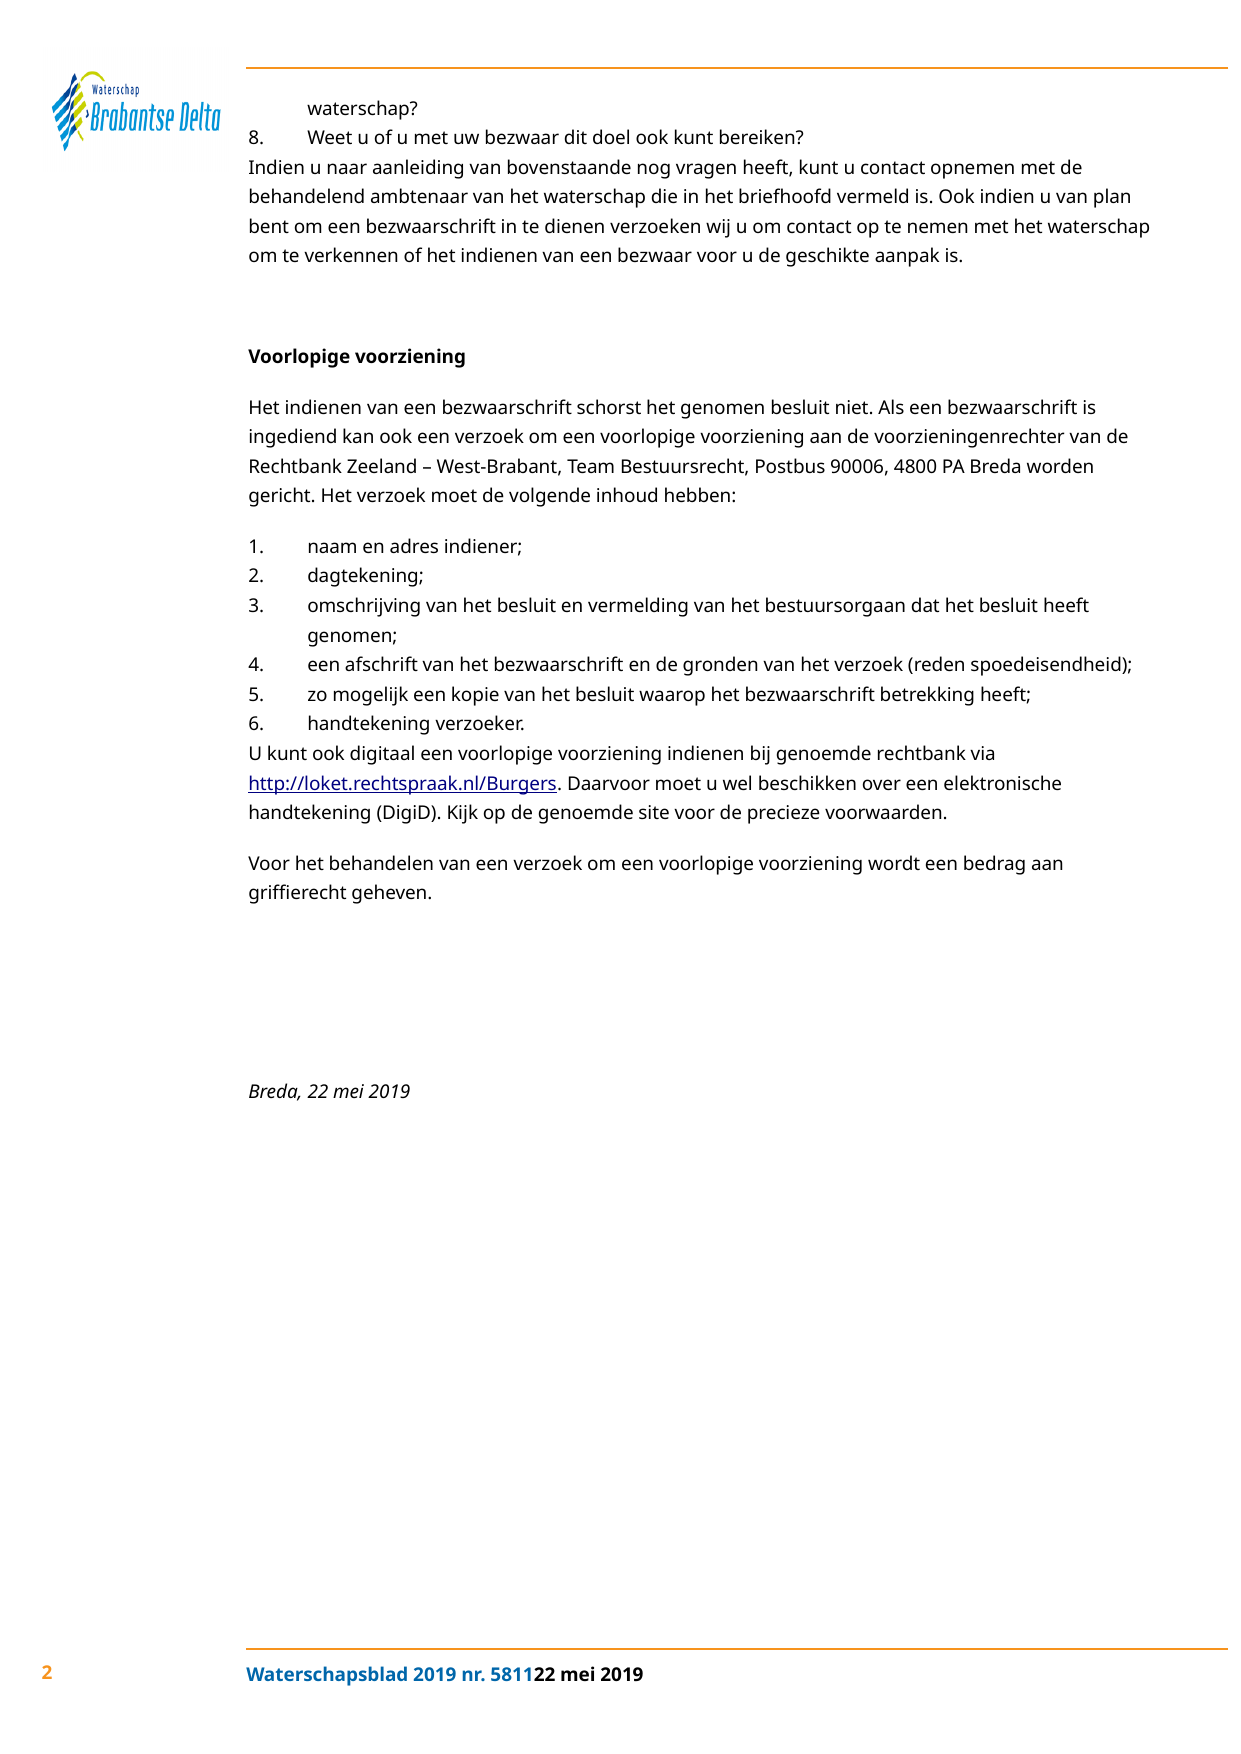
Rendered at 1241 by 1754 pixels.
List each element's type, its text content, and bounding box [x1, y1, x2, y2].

list zo mogelijk een kopie van het besluit waarop het bezwaarschrift betrekking heeft; [248, 681, 1152, 707]
list handtekening verzoeker. [248, 711, 1152, 736]
text Het indienen van een bezwaarschrift schorst het genomen besluit niet. Als een bezwaarschrift is ingediend kan ook een verzoek om een voorlopige voorziening aan de voorzieningenrechter van de Rechtbank Zeeland – West-Brabant, Team Bestuursrecht, Postbus 90006, 4800 PA Breda worden gericht. Het verzoek moet de volgende inhoud hebben: [248, 394, 1152, 508]
text Breda, 22 mei 2019 [248, 1078, 1152, 1104]
text U kunt ook digitaal een voorlopige voorziening indienen bij genoemde rechtbank via http://loket.rechtspraak.nl/Burgers. Daarvoor moet u wel beschikken over een elektronische handtekening (DigiD). Kijk op de genoemde site voor de precieze voorwaarden. [248, 740, 1152, 825]
list Weet u of u met uw bezwaar dit doel ook kunt bereiken? [248, 124, 1152, 150]
list omschrijving van het besluit en vermelding van het bestuursorgaan dat het besluit heeft genomen; [248, 592, 1152, 648]
list naam en adres indiener; [248, 533, 1152, 559]
text Voor het behandelen van een verzoek om een voorlopige voorziening wordt een bedrag aan griffierecht geheven. [248, 850, 1152, 905]
list waterschap? [248, 95, 1152, 121]
picture [41, 47, 231, 172]
list dagtekening; [248, 563, 1152, 588]
list een afschrift van het bezwaarschrift en de gronden van het verzoek (reden spoedeisendheid); [248, 651, 1152, 677]
text Voorlopige voorziening [248, 343, 1152, 369]
text Indien u naar aanleiding van bovenstaande nog vragen heeft, kunt u contact opnemen met de behandelend ambtenaar van het waterschap die in het briefhoofd vermeld is. Ook indien u van plan bent om een bezwaarschrift in te dienen verzoeken wij u om contact op te nemen met het waterschap om te verkennen of het indienen van een bezwaar voor u de geschikte aanpak is. [248, 154, 1152, 268]
